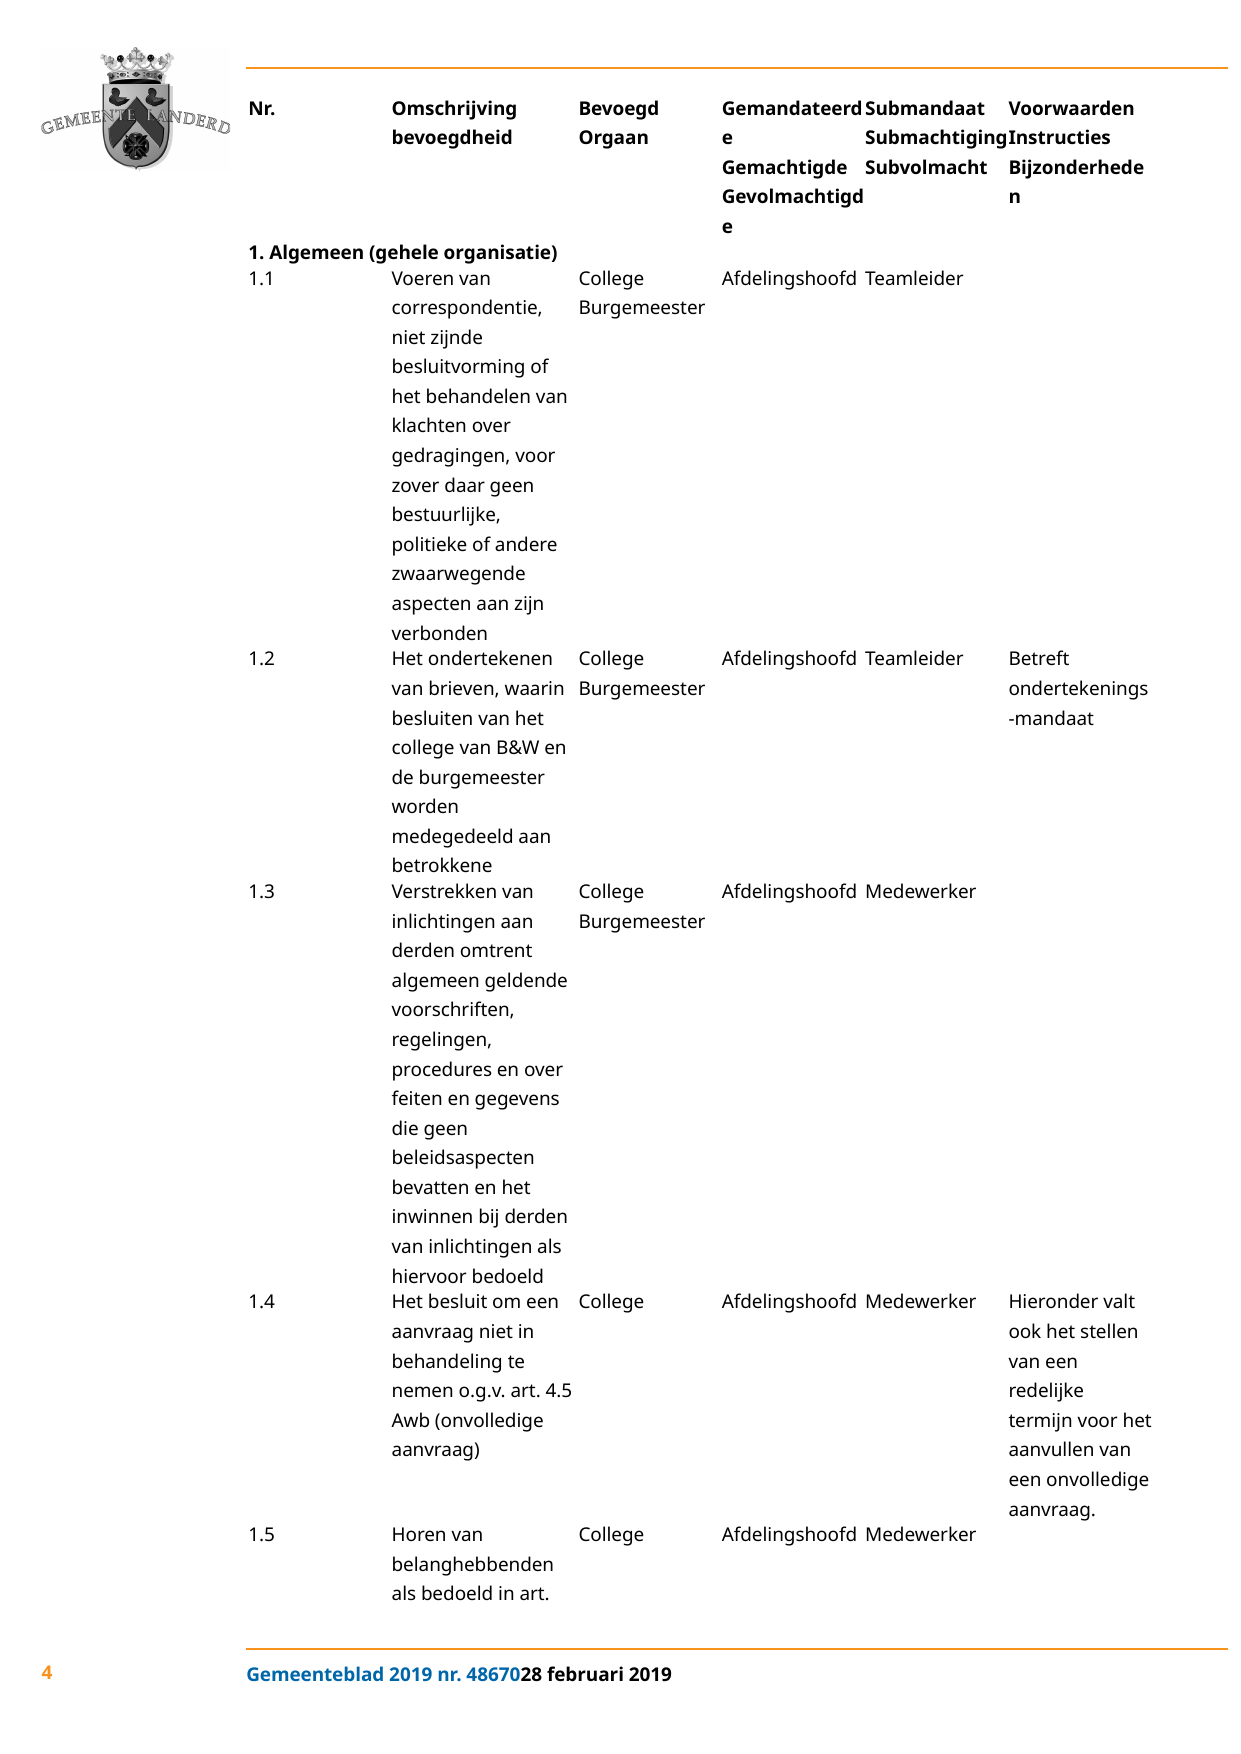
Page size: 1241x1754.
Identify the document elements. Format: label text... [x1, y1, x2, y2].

table_cell Betreft ondertekenings-mandaat [1008, 646, 1152, 878]
table_cell 1.3 [248, 878, 391, 1289]
table_cell Medewerker [865, 1521, 1008, 1606]
table_cell Teamleider [865, 265, 1008, 646]
table_cell Afdelingshoofd [722, 1521, 865, 1606]
table_cell College Burgemeester [578, 265, 722, 646]
table_cell 1.1 [248, 265, 391, 646]
table_header Voorwaarden Instructies Bijzonderheden [1008, 95, 1152, 239]
picture [41, 47, 231, 172]
table_cell Voeren van correspondentie, niet zijnde besluitvorming of het behandelen van klachten over gedragingen, voor zover daar geen bestuurlijke, politieke of andere zwaarwegende aspecten aan zijn verbonden [391, 265, 578, 646]
table_header Bevoegd Orgaan [578, 95, 722, 239]
table_cell Het ondertekenen van brieven, waarin besluiten van het college van B&W en de burgemeester worden medegedeeld aan betrokkene [391, 646, 578, 878]
table_cell 1. Algemeen (gehele organisatie) [248, 239, 1152, 265]
table_cell [1008, 1521, 1152, 1606]
table_cell [1008, 265, 1152, 646]
table_cell Medewerker [865, 878, 1008, 1289]
table_cell College [578, 1521, 722, 1606]
table_cell [1008, 878, 1152, 1289]
table_cell Verstrekken van inlichtingen aan derden omtrent algemeen geldende voorschriften, regelingen, procedures en over feiten en gegevens die geen beleidsaspecten bevatten en het inwinnen bij derden van inlichtingen als hiervoor bedoeld [391, 878, 578, 1289]
table_cell College [578, 1289, 722, 1521]
table_cell Afdelingshoofd [722, 1289, 865, 1521]
table_cell Horen van belanghebbenden als bedoeld in art. [391, 1521, 578, 1606]
table_cell Afdelingshoofd [722, 265, 865, 646]
table_cell 1.5 [248, 1521, 391, 1606]
table_header Submandaat Submachtiging Subvolmacht [865, 95, 1008, 239]
table_cell Medewerker [865, 1289, 1008, 1521]
table_header Nr. [248, 95, 391, 239]
table_cell College Burgemeester [578, 878, 722, 1289]
table_header Omschrijving bevoegdheid [391, 95, 578, 239]
table_cell Afdelingshoofd [722, 878, 865, 1289]
table_header Gemandateerde Gemachtigde Gevolmachtigde [722, 95, 865, 239]
table_cell Teamleider [865, 646, 1008, 878]
table_cell 1.2 [248, 646, 391, 878]
table_cell 1.4 [248, 1289, 391, 1521]
table_cell Afdelingshoofd [722, 646, 865, 878]
table_cell Het besluit om een aanvraag niet in behandeling te nemen o.g.v. art. 4.5 Awb (onvolledige aanvraag) [391, 1289, 578, 1521]
table_cell Hieronder valt ook het stellen van een redelijke termijn voor het aanvullen van een onvolledige aanvraag. [1008, 1289, 1152, 1521]
table_cell College Burgemeester [578, 646, 722, 878]
